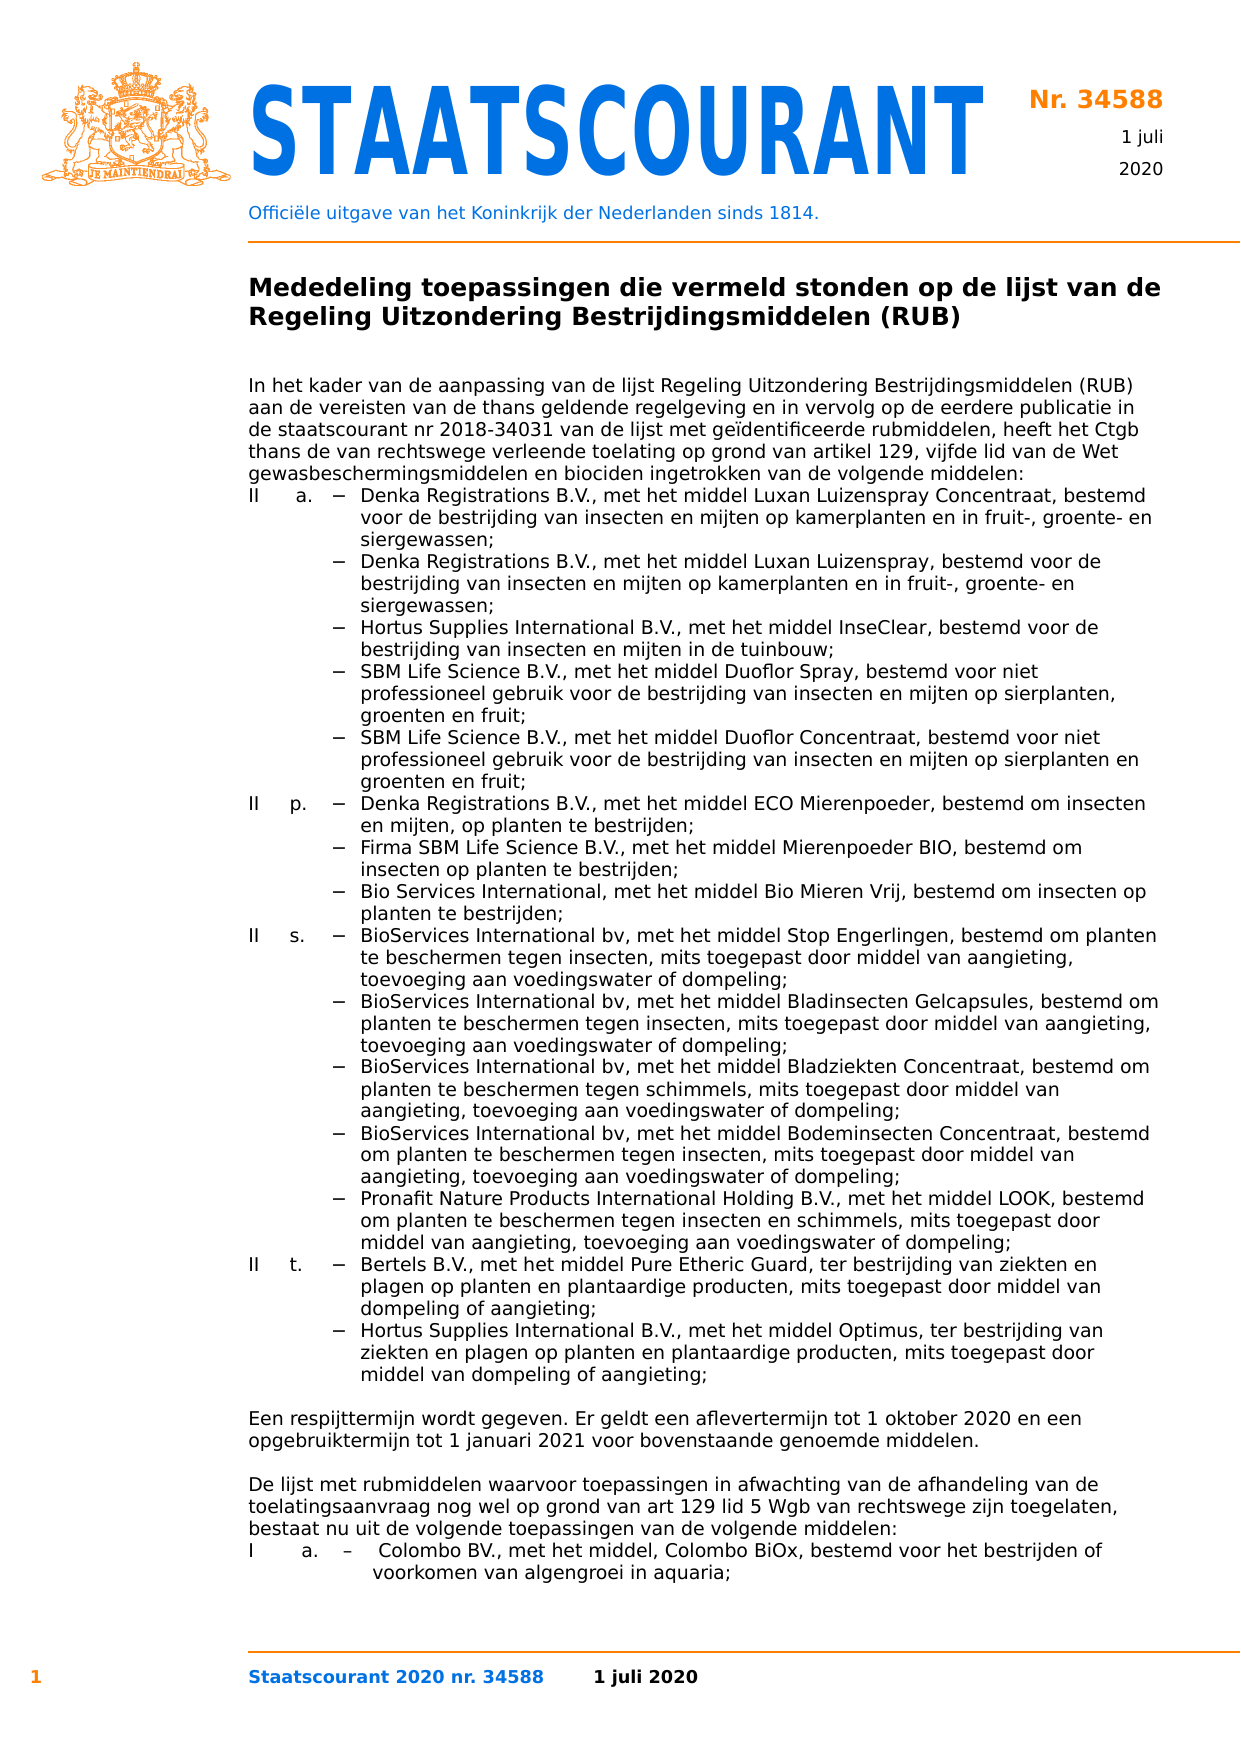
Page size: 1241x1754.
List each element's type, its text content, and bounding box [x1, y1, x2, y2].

text − Hortus Supplies International B.V., met het middel Optimus, ter bestrijding van ziekten en plagen op planten en plantaardige producten, mits toegepast door middel van dompeling of aangieting; [331, 1320, 1163, 1386]
text II p. − Denka Registrations B.V., met het middel ECO Mierenpoeder, bestemd om insecten en mijten, op planten te bestrijden; [248, 793, 1163, 837]
table_header Nr. 34588 [998, 62, 1240, 121]
text − BioServices International bv, met het middel Bladziekten Concentraat, bestemd om planten te beschermen tegen schimmels, mits toegepast door middel van aangieting, toevoeging aan voedingswater of dompeling; [331, 1056, 1163, 1122]
text − SBM Life Science B.V., met het middel Duoflor Spray, bestemd voor niet professioneel gebruik voor de bestrijding van insecten en mijten op sierplanten, groenten en fruit; [331, 661, 1163, 727]
text − BioServices International bv, met het middel Bladinsecten Gelcapsules, bestemd om planten te beschermen tegen insecten, mits toegepast door middel van aangieting, toevoeging aan voedingswater of dompeling; [331, 991, 1163, 1056]
text II s. − BioServices International bv, met het middel Stop Engerlingen, bestemd om planten te beschermen tegen insecten, mits toegepast door middel van aangieting, toevoeging aan voedingswater of dompeling; [248, 924, 1163, 991]
table_cell 1 juli [998, 121, 1240, 153]
text In het kader van de aanpassing van de lijst Regeling Uitzondering Bestrijdingsmiddelen (RUB) aan de vereisten van de thans geldende regelgeving en in vervolg op de eerdere publicatie in de staatscourant nr 2018-34031 van de lijst met geïdentificeerde rubmiddelen, heeft het Ctgb thans de van rechtswege verleende toelating op grond van artikel 129, vijfde lid van de Wet gewasbeschermingsmiddelen en biociden ingetrokken van de volgende middelen: [248, 375, 1163, 485]
table_header [25, 62, 248, 241]
text De lijst met rubmiddelen waarvoor toepassingen in afwachting van de afhandeling van de toelatingsaanvraag nog wel op grond van art 129 lid 5 Wgb van rechtswege zijn toegelaten, bestaat nu uit de volgende toepassingen van de volgende middelen: [248, 1474, 1163, 1540]
text II t. − Bertels B.V., met het middel Pure Etheric Guard, ter bestrijding van ziekten en plagen op planten en plantaardige producten, mits toegepast door middel van dompeling of aangieting; [248, 1254, 1163, 1320]
text − Firma SBM Life Science B.V., met het middel Mierenpoeder BIO, bestemd om insecten op planten te bestrijden; [331, 837, 1163, 881]
text Een respijttermijn wordt gegeven. Er geldt een aflevertermijn tot 1 oktober 2020 en een opgebruiktermijn tot 1 januari 2021 voor bovenstaande genoemde middelen. [248, 1408, 1163, 1452]
text I a. – Colombo BV., met het middel, Colombo BiOx, bestemd voor het bestrijden of voorkomen van algengroei in aquaria; [248, 1540, 1163, 1584]
text − Pronafit Nature Products International Holding B.V., met het middel LOOK, bestemd om planten te beschermen tegen insecten en schimmels, mits toegepast door middel van aangieting, toevoeging aan voedingswater of dompeling; [331, 1188, 1163, 1254]
table_header STAATSCOURANT [248, 62, 998, 203]
text − Bio Services International, met het middel Bio Mieren Vrij, bestemd om insecten op planten te bestrijden; [331, 881, 1163, 924]
text − BioServices International bv, met het middel Bodeminsecten Concentraat, bestemd om planten te beschermen tegen insecten, mits toegepast door middel van aangieting, toevoeging aan voedingswater of dompeling; [331, 1122, 1163, 1188]
text − Hortus Supplies International B.V., met het middel InseClear, bestemd voor de bestrijding van insecten en mijten in de tuinbouw; [331, 617, 1163, 661]
picture [41, 62, 231, 186]
table_cell Officiële uitgave van het Koninkrijk der Nederlanden sinds 1814. [248, 203, 1240, 241]
text − SBM Life Science B.V., met het middel Duoflor Concentraat, bestemd voor niet professioneel gebruik voor de bestrijding van insecten en mijten op sierplanten en groenten en fruit; [331, 727, 1163, 793]
text II a. − Denka Registrations B.V., met het middel Luxan Luizenspray Concentraat, bestemd voor de bestrijding van insecten en mijten op kamerplanten en in fruit-, groente- en siergewassen; [248, 485, 1163, 551]
subtitle Mededeling toepassingen die vermeld stonden op de lijst van de Regeling Uitzondering Bestrijdingsmiddelen (RUB) [248, 273, 1163, 331]
text − Denka Registrations B.V., met het middel Luxan Luizenspray, bestemd voor de bestrijding van insecten en mijten op kamerplanten en in fruit-, groente- en siergewassen; [331, 551, 1163, 617]
table_cell 2020 [998, 153, 1240, 203]
